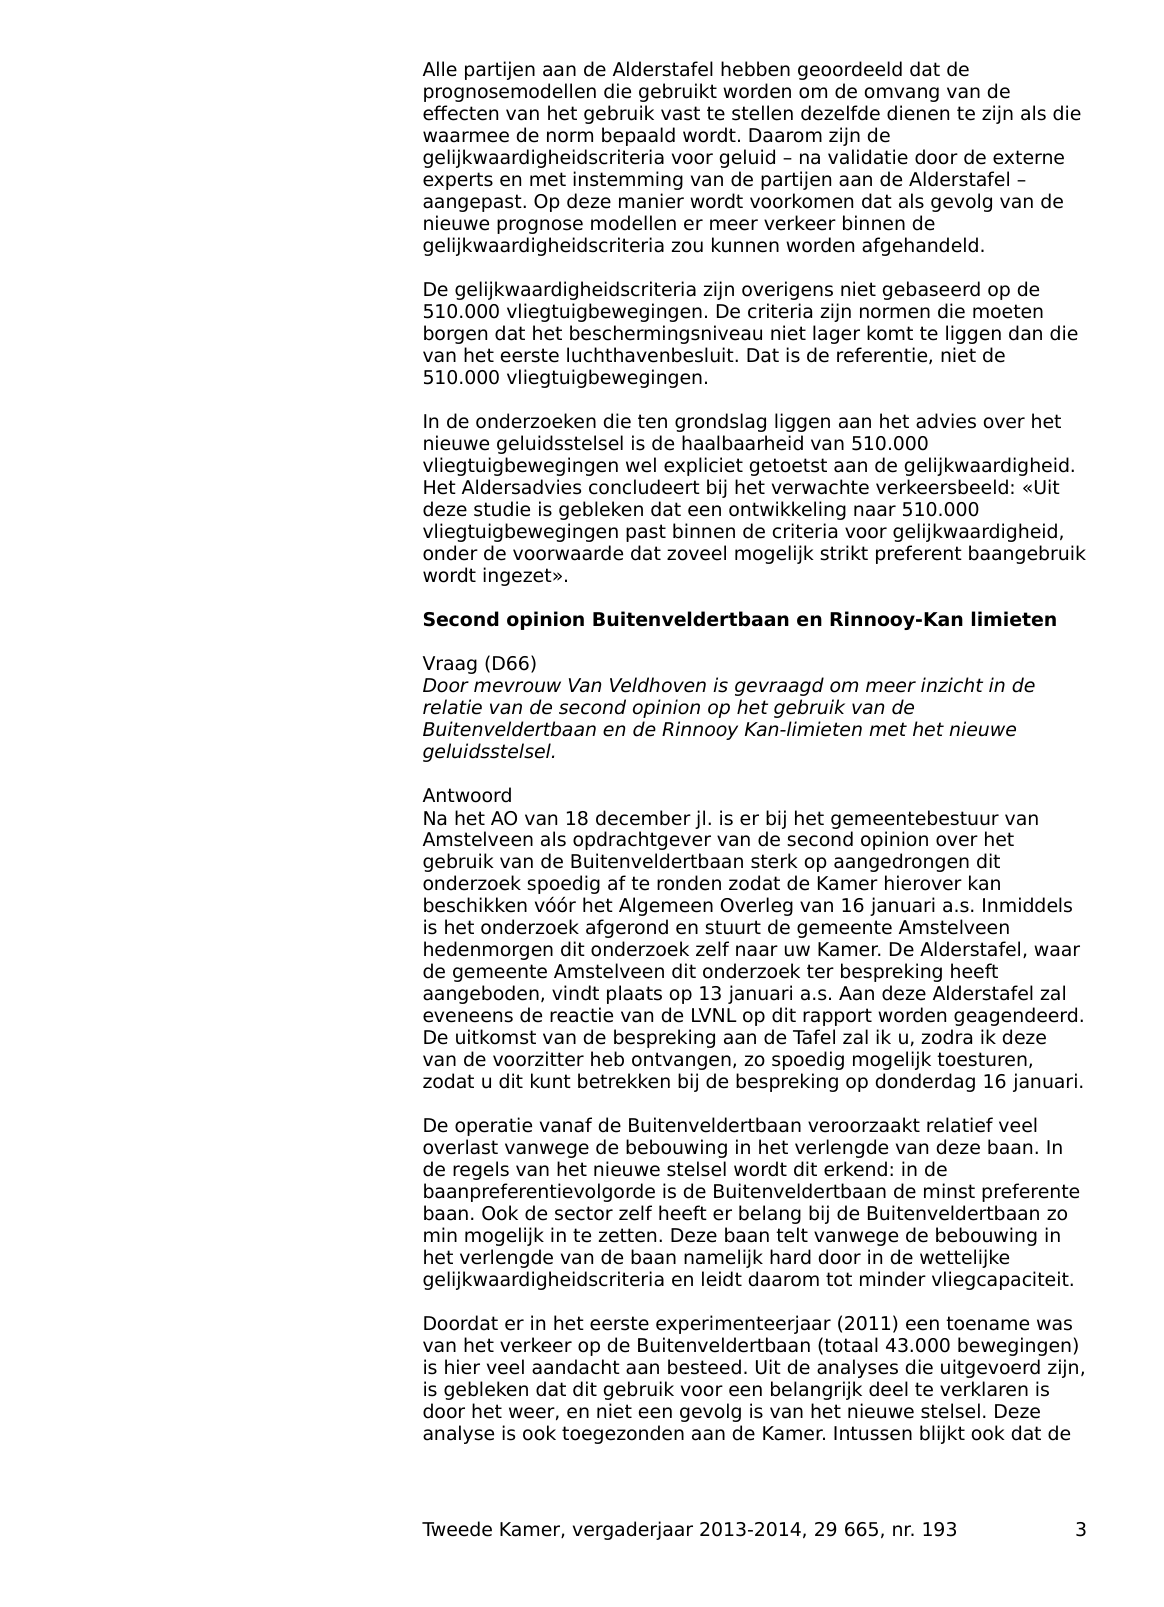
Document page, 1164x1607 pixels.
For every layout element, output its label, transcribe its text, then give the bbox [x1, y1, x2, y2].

text Alle partijen aan de Alderstafel hebben geoordeeld dat de prognosemodellen die gebruikt worden om de omvang van de effecten van het gebruik vast te stellen dezelfde dienen te zijn als die waarmee de norm bepaald wordt. Daarom zijn de gelijkwaardigheidscriteria voor geluid – na validatie door de externe experts en met instemming van de partijen aan de Alderstafel – aangepast. Op deze manier wordt voorkomen dat als gevolg van de nieuwe prognose modellen er meer verkeer binnen de gelijkwaardigheidscriteria zou kunnen worden afgehandeld. [422, 59, 1087, 257]
text Antwoord [422, 785, 1087, 807]
text Na het AO van 18 december jl. is er bij het gemeentebestuur van Amstelveen als opdrachtgever van de second opinion over het gebruik van de Buitenveldertbaan sterk op aangedrongen dit onderzoek spoedig af te ronden zodat de Kamer hierover kan beschikken vóór het Algemeen Overleg van 16 januari a.s. Inmiddels is het onderzoek afgerond en stuurt de gemeente Amstelveen hedenmorgen dit onderzoek zelf naar uw Kamer. De Alderstafel, waar de gemeente Amstelveen dit onderzoek ter bespreking heeft aangeboden, vindt plaats op 13 januari a.s. Aan deze Alderstafel zal eveneens de reactie van de LVNL op dit rapport worden geagendeerd. De uitkomst van de bespreking aan de Tafel zal ik u, zodra ik deze van de voorzitter heb ontvangen, zo spoedig mogelijk toesturen, zodat u dit kunt betrekken bij de bespreking op donderdag 16 januari. [422, 807, 1087, 1093]
text Vraag (D66) [422, 653, 1087, 675]
text In de onderzoeken die ten grondslag liggen aan het advies over het nieuwe geluidsstelsel is de haalbaarheid van 510.000 vliegtuigbewegingen wel expliciet getoetst aan de gelijkwaardigheid. Het Aldersadvies concludeert bij het verwachte verkeersbeeld: «Uit deze studie is gebleken dat een ontwikkeling naar 510.000 vliegtuigbewegingen past binnen de criteria voor gelijkwaardigheid, onder de voorwaarde dat zoveel mogelijk strikt preferent baangebruik wordt ingezet». [422, 411, 1087, 587]
text De operatie vanaf de Buitenveldertbaan veroorzaakt relatief veel overlast vanwege de bebouwing in het verlengde van deze baan. In de regels van het nieuwe stelsel wordt dit erkend: in de baanpreferentievolgorde is de Buitenveldertbaan de minst preferente baan. Ook de sector zelf heeft er belang bij de Buitenveldertbaan zo min mogelijk in te zetten. Deze baan telt vanwege de bebouwing in het verlengde van de baan namelijk hard door in de wettelijke gelijkwaardigheidscriteria en leidt daarom tot minder vliegcapaciteit. [422, 1115, 1087, 1291]
subtitle Second opinion Buitenveldertbaan en Rinnooy-Kan limieten [422, 609, 1087, 631]
text De gelijkwaardigheidscriteria zijn overigens niet gebaseerd op de 510.000 vliegtuigbewegingen. De criteria zijn normen die moeten borgen dat het beschermingsniveau niet lager komt te liggen dan die van het eerste luchthavenbesluit. Dat is de referentie, niet de 510.000 vliegtuigbewegingen. [422, 279, 1087, 389]
text Door mevrouw Van Veldhoven is gevraagd om meer inzicht in de relatie van de second opinion op het gebruik van de Buitenveldertbaan en de Rinnooy Kan-limieten met het nieuwe geluidsstelsel. [422, 675, 1087, 763]
text Doordat er in het eerste experimenteerjaar (2011) een toename was van het verkeer op de Buitenveldertbaan (totaal 43.000 bewegingen) is hier veel aandacht aan besteed. Uit de analyses die uitgevoerd zijn, is gebleken dat dit gebruik voor een belangrijk deel te verklaren is door het weer, en niet een gevolg is van het nieuwe stelsel. Deze analyse is ook toegezonden aan de Kamer. Intussen blijkt ook dat de [422, 1313, 1087, 1445]
